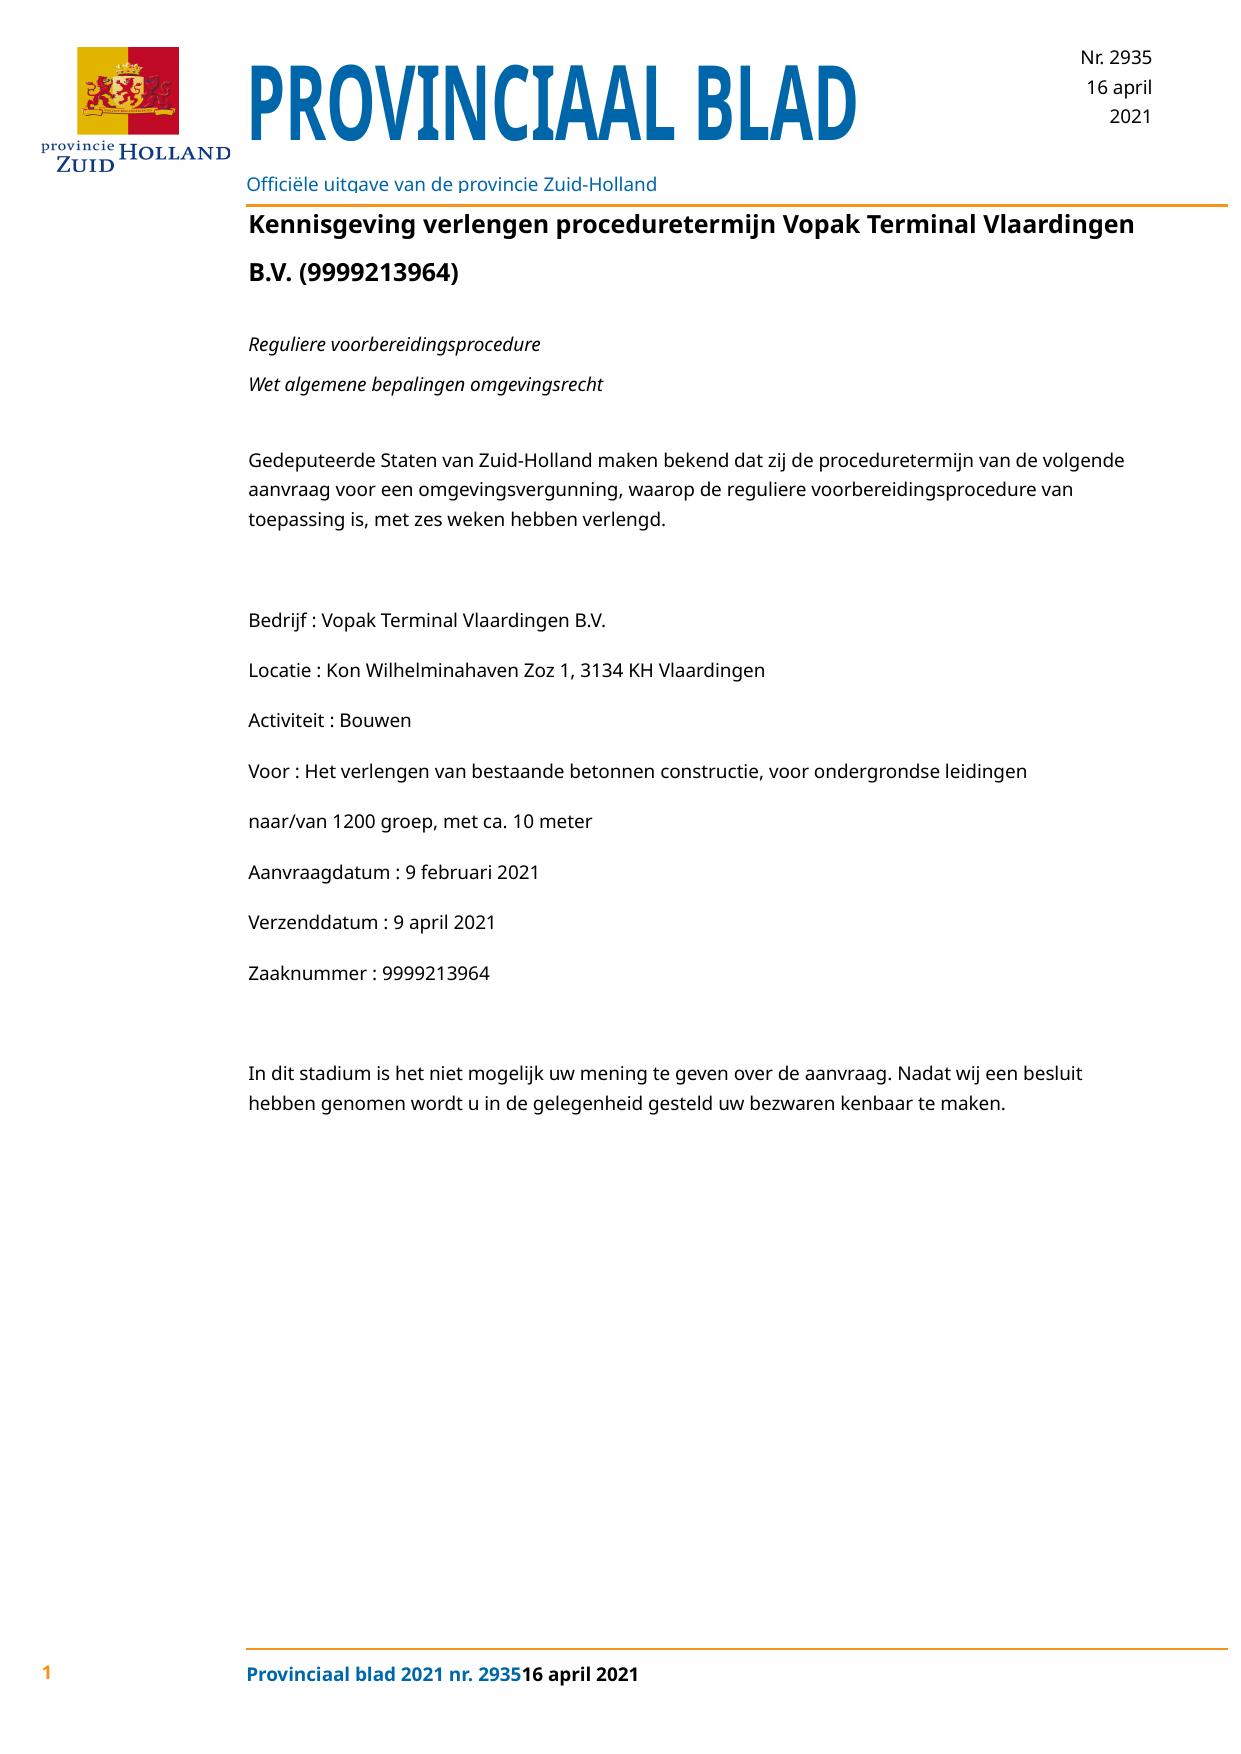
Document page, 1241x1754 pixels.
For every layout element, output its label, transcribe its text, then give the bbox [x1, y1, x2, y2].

text Aanvraagdatum : 9 februari 2021 [248, 859, 1152, 885]
text Wet algemene bepalingen omgevingsrecht [248, 371, 1152, 396]
text Kennisgeving verlengen proceduretermijn Vopak Terminal Vlaardingen B.V. (9999213964) [248, 207, 1152, 288]
text Activiteit : Bouwen [248, 708, 1152, 733]
text Reguliere voorbereidingsprocedure [248, 331, 1152, 357]
text naar/van 1200 groep, met ca. 10 meter [248, 808, 1152, 834]
text Locatie : Kon Wilhelminahaven Zoz 1, 3134 KH Vlaardingen [248, 657, 1152, 683]
text Voor : Het verlengen van bestaande betonnen constructie, voor ondergrondse leidingen [248, 758, 1152, 784]
text Zaaknummer : 9999213964 [248, 960, 1152, 986]
text In dit stadium is het niet mogelijk uw mening te geven over de aanvraag. Nadat wij een besluit hebben genomen wordt u in de gelegenheid gesteld uw bezwaren kenbaar te maken. [248, 1061, 1152, 1116]
text Verzenddatum : 9 april 2021 [248, 909, 1152, 935]
text Gedeputeerde Staten van Zuid-Holland maken bekend dat zij de proceduretermijn van de volgende aanvraag voor een omgevingsvergunning, waarop de reguliere voorbereidingsprocedure van toepassing is, met zes weken hebben verlengd. [248, 447, 1152, 532]
text Bedrijf : Vopak Terminal Vlaardingen B.V. [248, 607, 1152, 633]
picture [41, 47, 231, 172]
